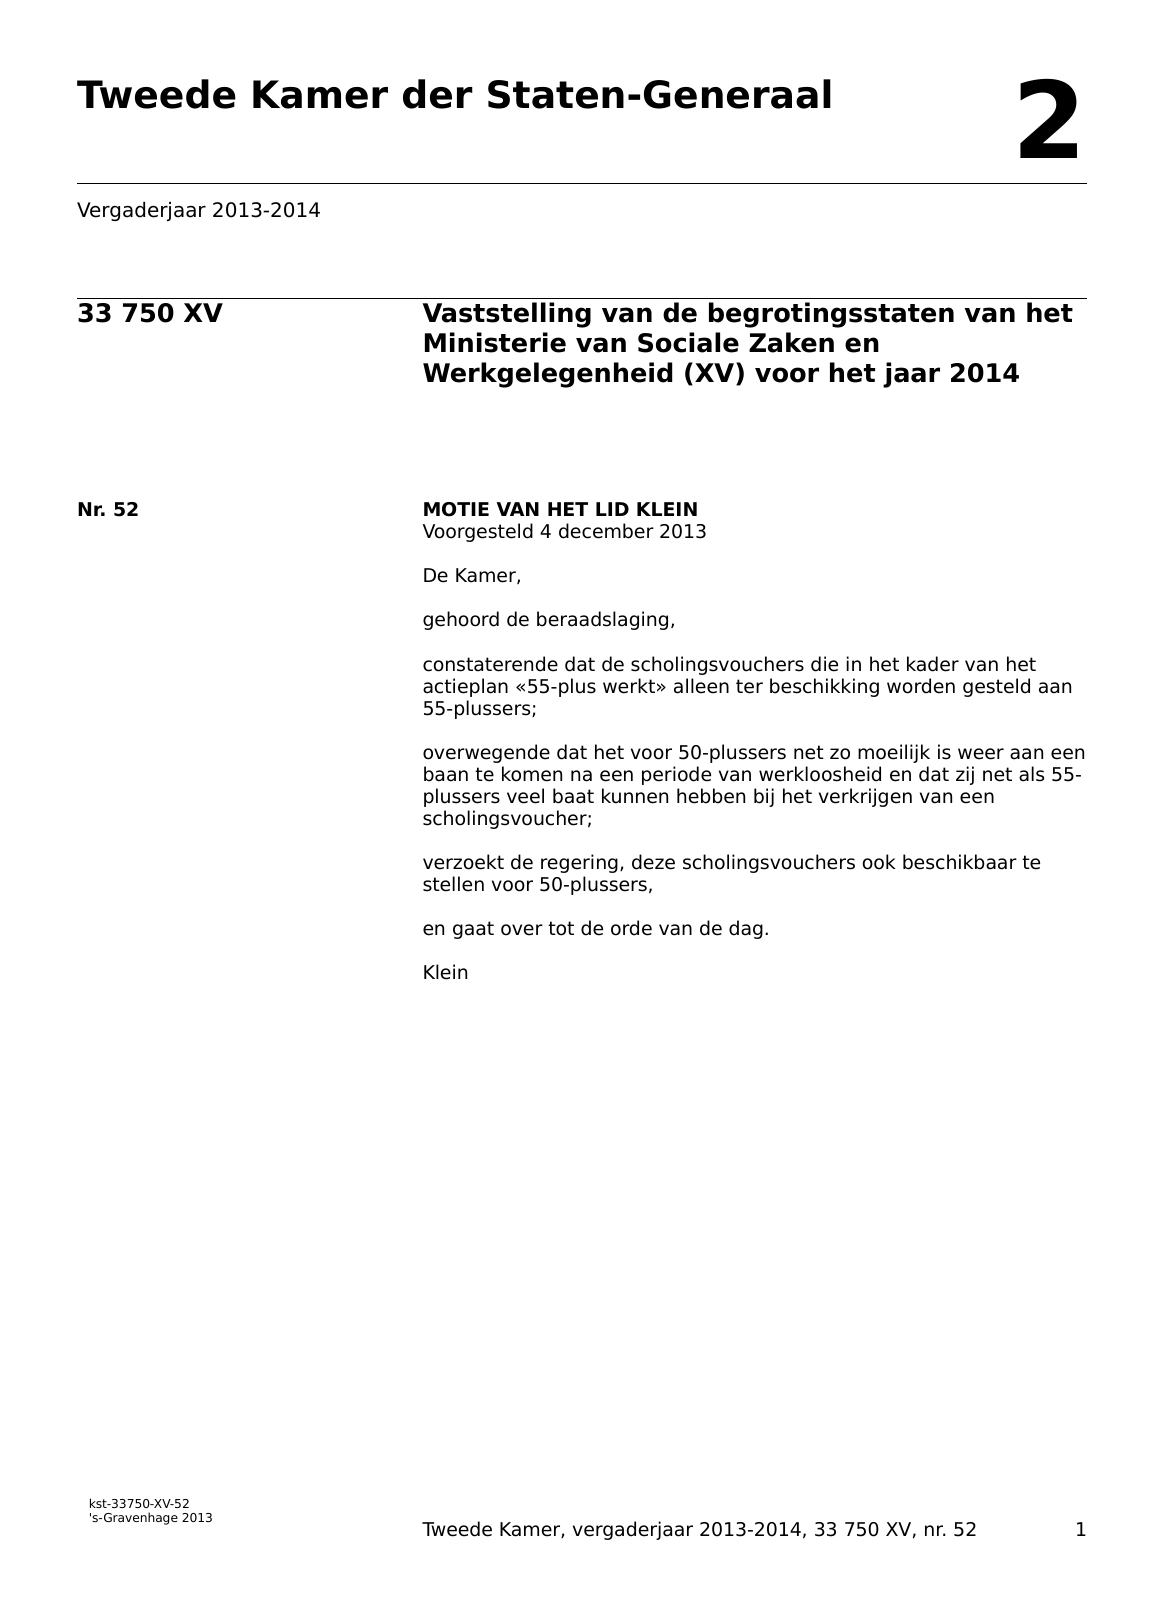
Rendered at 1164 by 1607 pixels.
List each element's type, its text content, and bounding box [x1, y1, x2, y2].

table_header Tweede Kamer der Staten-Generaal [77, 59, 886, 183]
subtitle 33 750 XV Vaststelling van de begrotingsstaten van het Ministerie van Sociale Zaken en Werkgelegenheid (XV) voor het jaar 2014 [77, 299, 1087, 388]
table_cell Vergaderjaar 2013-2014 [77, 184, 1087, 298]
text constaterende dat de scholingsvouchers die in het kader van het actieplan «55-plus werkt» alleen ter beschikking worden gesteld aan 55-plussers; [422, 653, 1087, 719]
text verzoekt de regering, deze scholingsvouchers ook beschikbaar te stellen voor 50-plussers, [422, 852, 1087, 896]
table_header 2 [886, 59, 1087, 183]
text Voorgesteld 4 december 2013 [422, 521, 1087, 543]
text overwegende dat het voor 50-plussers net zo moeilijk is weer aan een baan te komen na een periode van werkloosheid en dat zij net als 55-plussers veel baat kunnen hebben bij het verkrijgen van een scholingsvoucher; [422, 742, 1087, 829]
subtitle Nr. 52 MOTIE VAN HET LID KLEIN [77, 499, 1087, 521]
text 's-Gravenhage 2013 [88, 1511, 323, 1525]
text en gaat over tot de orde van de dag. [422, 918, 1087, 940]
text De Kamer, [422, 565, 1087, 587]
text kst-33750-XV-52 [88, 1497, 323, 1511]
text gehoord de beraadslaging, [422, 609, 1087, 631]
text Klein [422, 962, 1087, 984]
